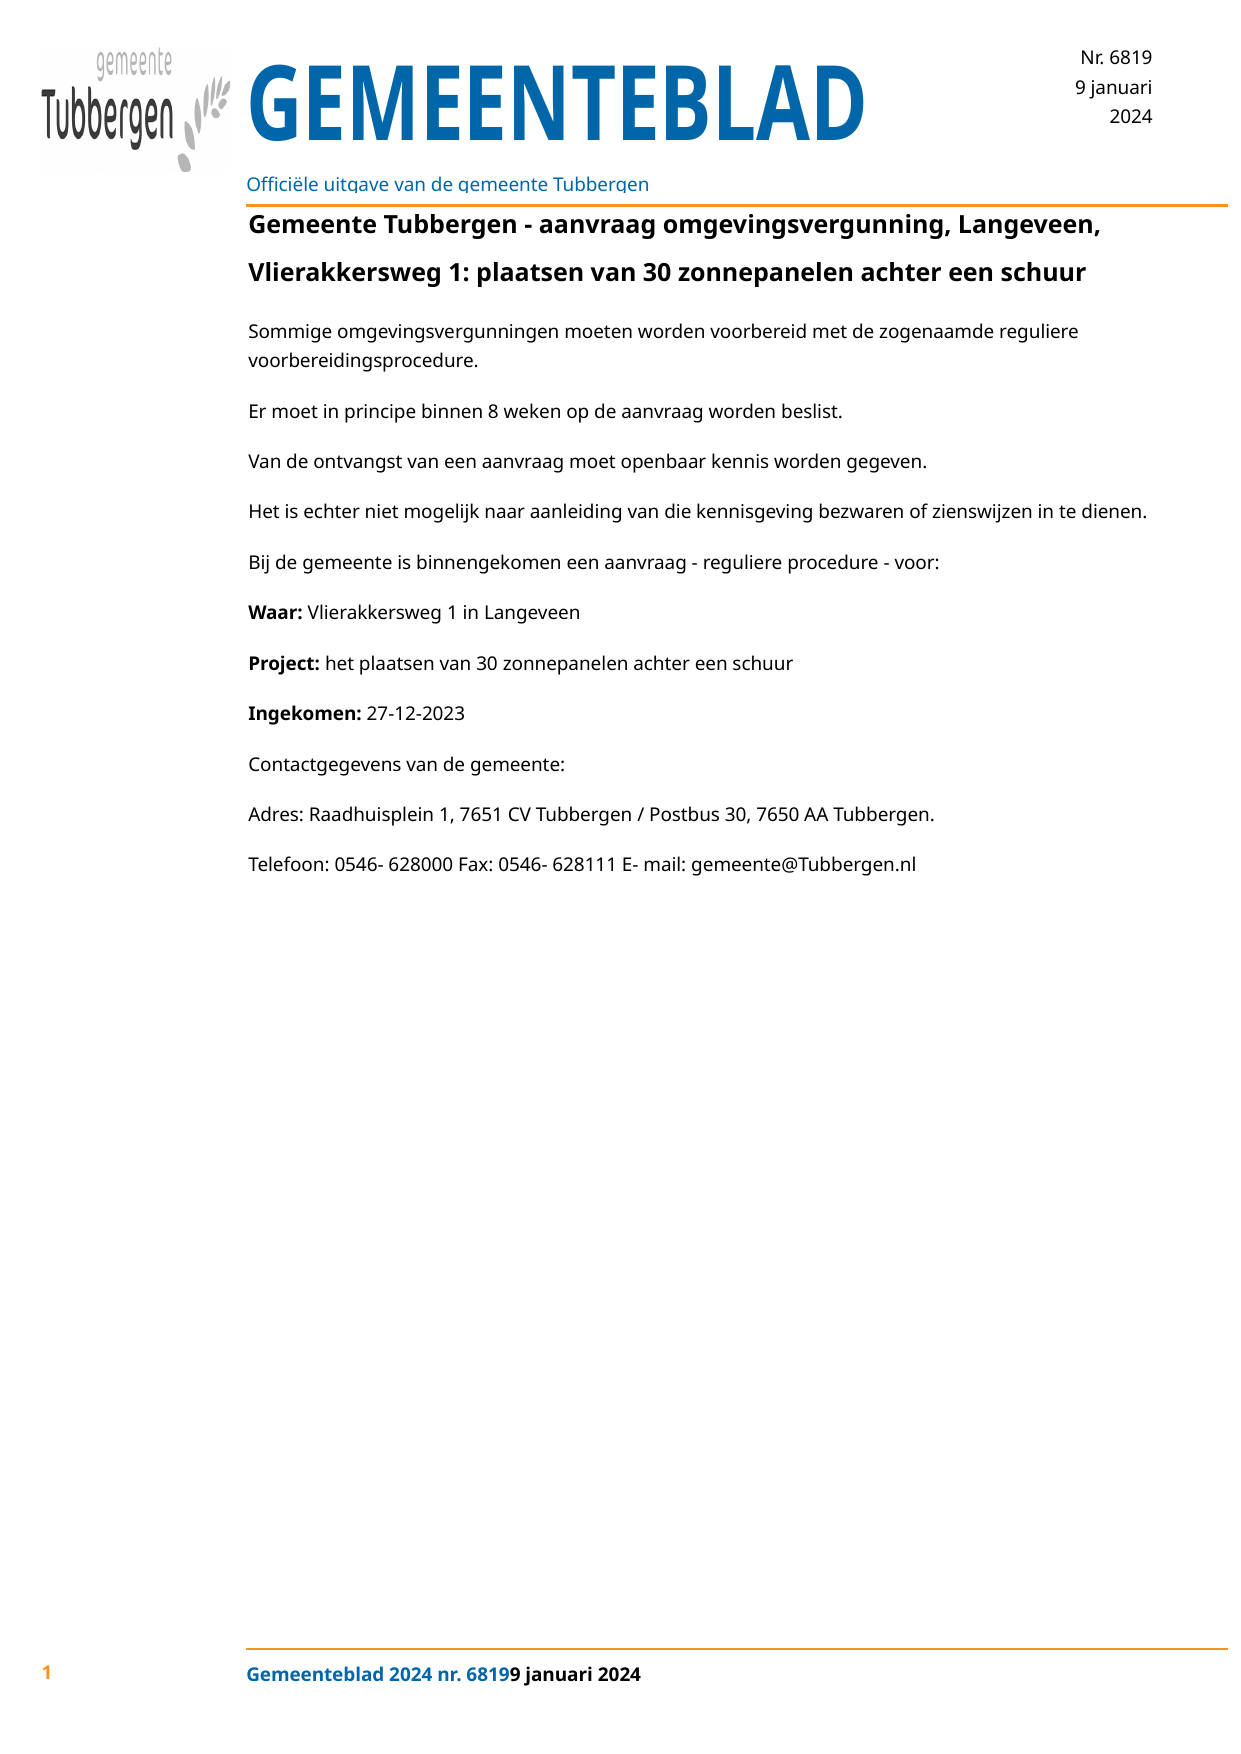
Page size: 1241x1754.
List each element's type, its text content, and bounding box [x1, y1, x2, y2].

text Het is echter niet mogelijk naar aanleiding van die kennisgeving bezwaren of zienswijzen in te dienen. [248, 499, 1152, 524]
text Waar: Vlierakkersweg 1 in Langeveen [248, 599, 1152, 625]
picture [41, 47, 231, 172]
text Telefoon: 0546- 628000 Fax: 0546- 628111 E- mail: gemeente@Tubbergen.nl [248, 852, 1152, 877]
text Bij de gemeente is binnengekomen een aanvraag - reguliere procedure - voor: [248, 549, 1152, 575]
text Er moet in principe binnen 8 weken op de aanvraag worden beslist. [248, 398, 1152, 424]
text Project: het plaatsen van 30 zonnepanelen achter een schuur [248, 650, 1152, 676]
text Adres: Raadhuisplein 1, 7651 CV Tubbergen / Postbus 30, 7650 AA Tubbergen. [248, 801, 1152, 827]
text Van de ontvangst van een aanvraag moet openbaar kennis worden gegeven. [248, 448, 1152, 474]
text Gemeente Tubbergen - aanvraag omgevingsvergunning, Langeveen, Vlierakkersweg 1: plaatsen van 30 zonnepanelen achter een schuur [248, 207, 1152, 288]
text Contactgegevens van de gemeente: [248, 751, 1152, 777]
text Ingekomen: 27-12-2023 [248, 700, 1152, 726]
text Sommige omgevingsvergunningen moeten worden voorbereid met de zogenaamde reguliere voorbereidingsprocedure. [248, 318, 1152, 373]
